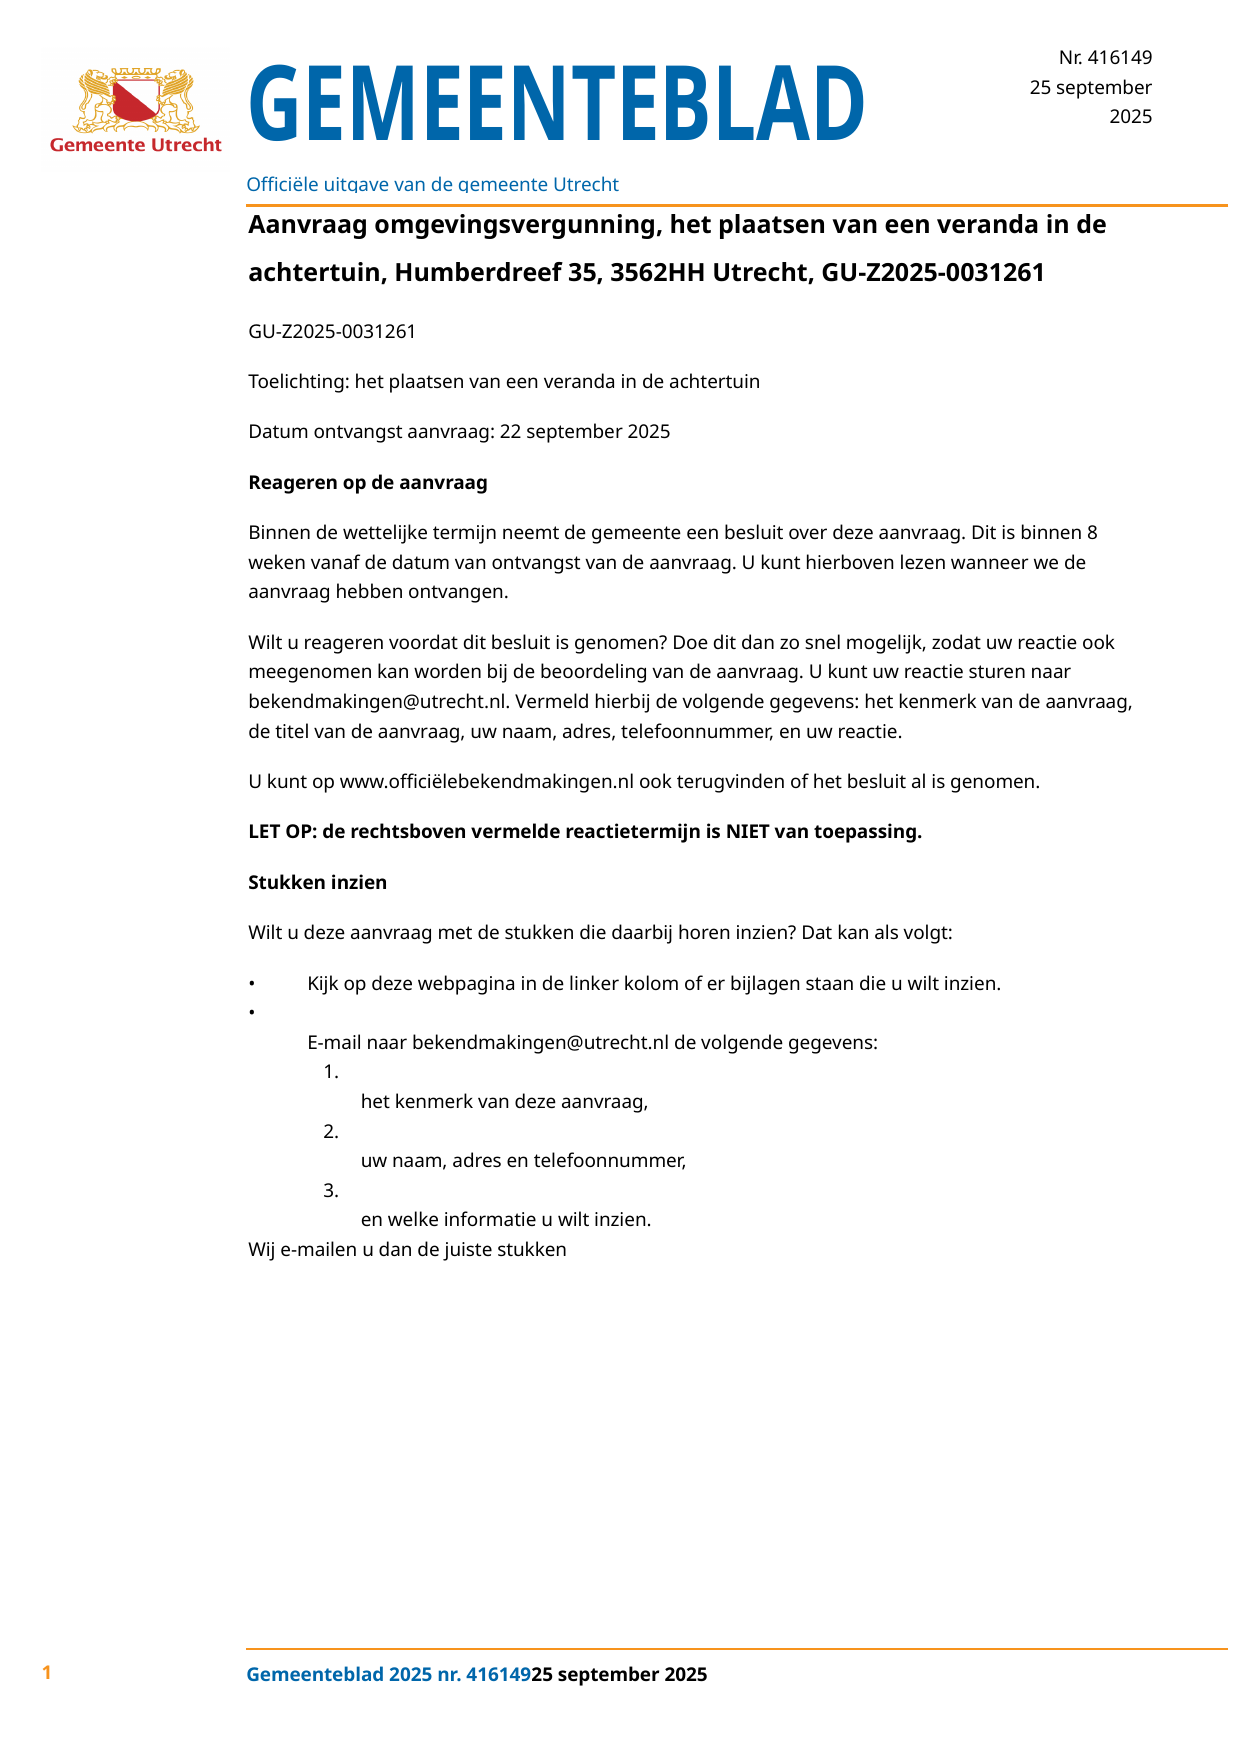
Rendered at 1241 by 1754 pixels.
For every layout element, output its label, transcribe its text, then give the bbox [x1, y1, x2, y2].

picture [41, 47, 231, 172]
text Wij e-mailen u dan de juiste stukken [248, 1236, 1152, 1262]
list uw naam, adres en telefoonnummer, [323, 1147, 1152, 1173]
list Kijk op deze webpagina in de linker kolom of er bijlagen staan die u wilt inzien. [248, 970, 1152, 996]
list en welke informatie u wilt inzien. [323, 1207, 1152, 1232]
text Datum ontvangst aanvraag: 22 september 2025 [248, 419, 1152, 444]
text Stukken inzien [248, 869, 1152, 895]
text U kunt op www.officiëlebekendmakingen.nl ook terugvinden of het besluit al is genomen. [248, 768, 1152, 794]
text Toelichting: het plaatsen van een veranda in de achtertuin [248, 368, 1152, 394]
list het kenmerk van deze aanvraag, [323, 1088, 1152, 1114]
text Aanvraag omgevingsvergunning, het plaatsen van een veranda in de achtertuin, Humberdreef 35, 3562HH Utrecht, GU-Z2025-0031261 [248, 207, 1152, 288]
text GU-Z2025-0031261 [248, 318, 1152, 344]
list E-mail naar bekendmakingen@utrecht.nl de volgende gegevens: [248, 1029, 1152, 1055]
text Wilt u reageren voordat dit besluit is genomen? Doe dit dan zo snel mogelijk, zodat uw reactie ook meegenomen kan worden bij de beoordeling van de aanvraag. U kunt uw reactie sturen naar bekendmakingen@utrecht.nl. Vermeld hierbij de volgende gegevens: het kenmerk van de aanvraag, de titel van de aanvraag, uw naam, adres, telefoonnummer, en uw reactie. [248, 629, 1152, 744]
text Reageren op de aanvraag [248, 469, 1152, 495]
text Wilt u deze aanvraag met de stukken die daarbij horen inzien? Dat kan als volgt: [248, 919, 1152, 945]
text Binnen de wettelijke termijn neemt de gemeente een besluit over deze aanvraag. Dit is binnen 8 weken vanaf de datum van ontvangst van de aanvraag. U kunt hierboven lezen wanneer we de aanvraag hebben ontvangen. [248, 519, 1152, 604]
text LET OP: de rechtsboven vermelde reactietermijn is NIET van toepassing. [248, 819, 1152, 844]
